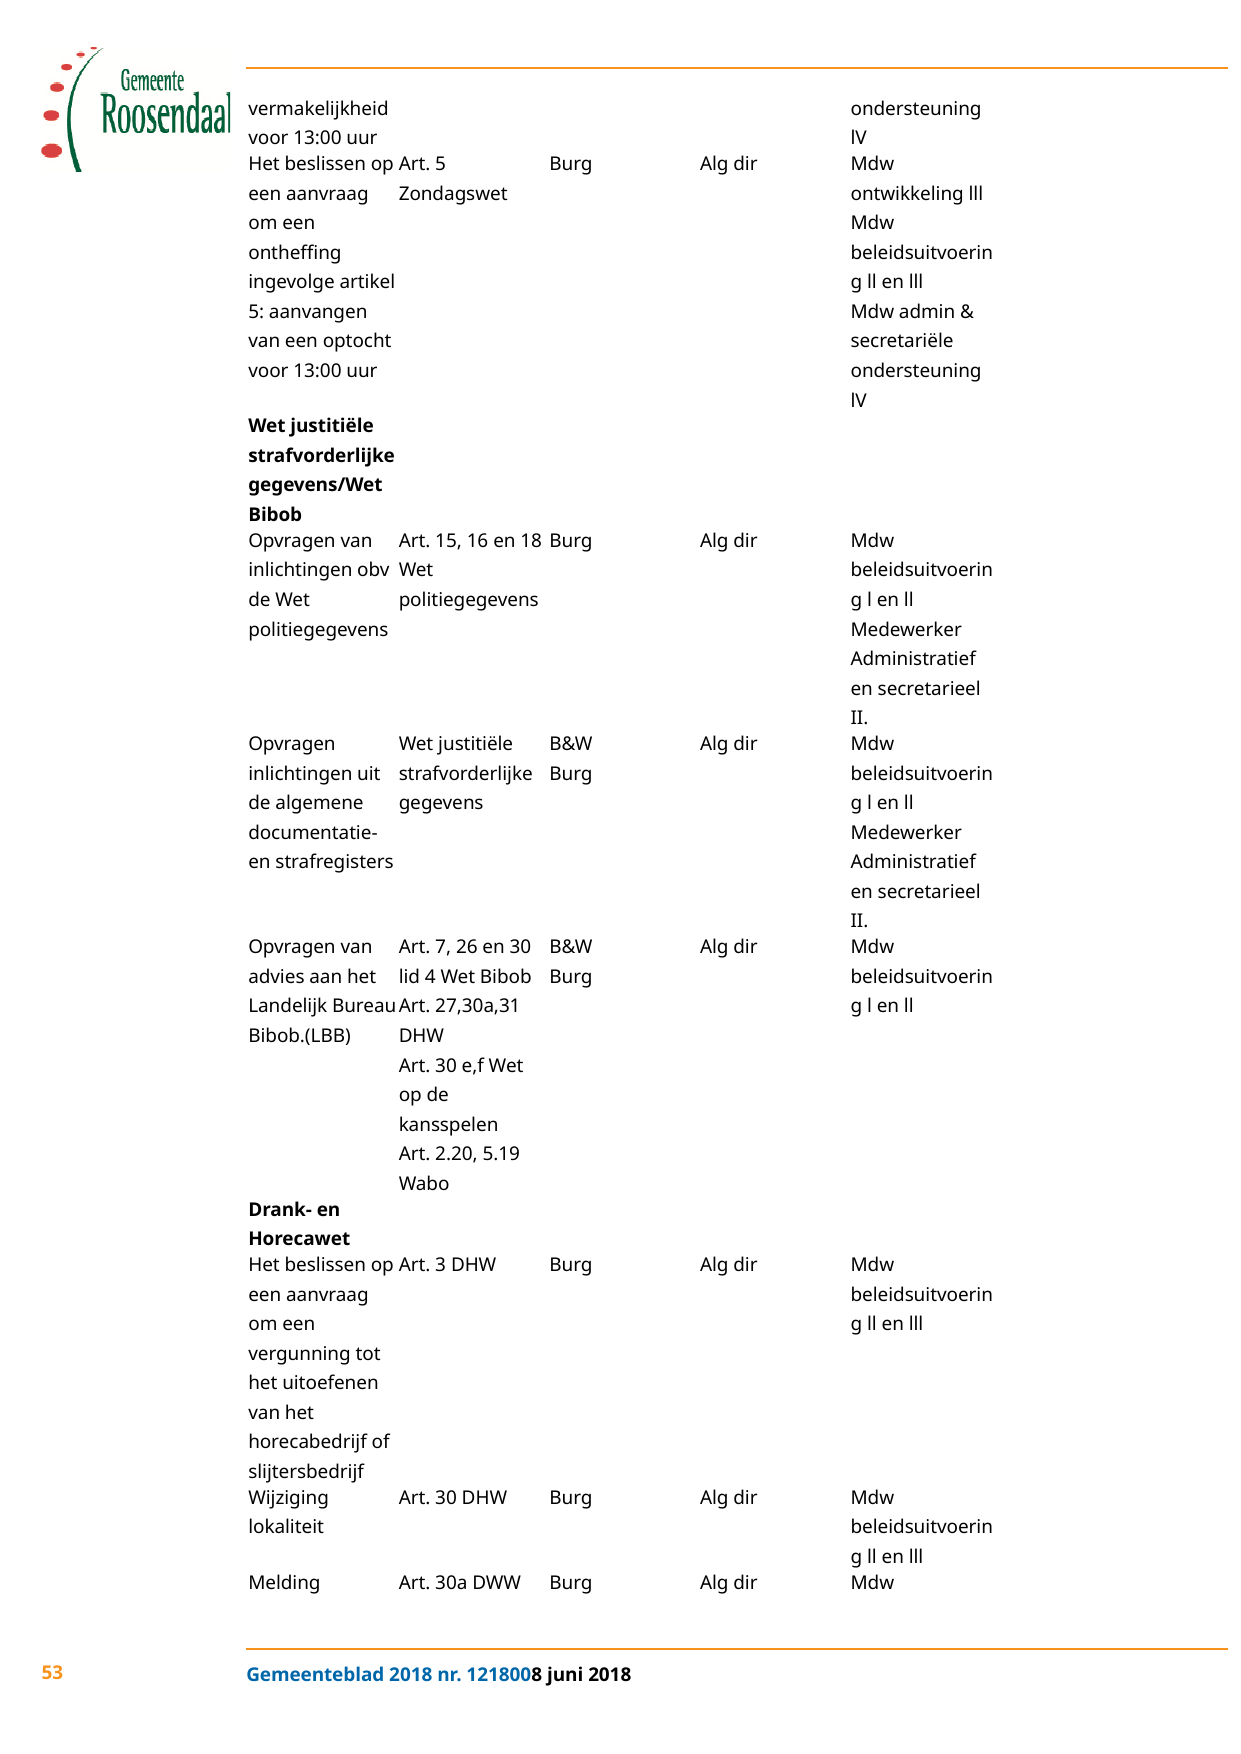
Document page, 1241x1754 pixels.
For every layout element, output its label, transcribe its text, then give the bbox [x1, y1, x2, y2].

table_cell vermakelijkheid voor 13:00 uur [248, 95, 398, 150]
table_cell [700, 1196, 850, 1251]
table_cell [399, 413, 549, 527]
table_cell Het beslissen op een aanvraag om een vergunning tot het uitoefenen van het horecabedrijf of slijtersbedrijf [248, 1251, 398, 1484]
picture [41, 47, 231, 172]
table_cell Burg [549, 1251, 700, 1484]
table_cell [549, 1196, 700, 1251]
table_cell B&W Burg [549, 934, 700, 1196]
table_cell Alg dir [700, 150, 850, 412]
table_cell Alg dir [700, 934, 850, 1196]
table_cell Mdw ontwikkeling lll Mdw beleidsuitvoering ll en lll Mdw admin & secretariële ondersteuning lV [850, 150, 1001, 412]
table_cell [850, 413, 1001, 527]
table_cell Art. 15, 16 en 18 Wet politiegegevens [399, 527, 549, 730]
table_cell Art. 30a DWW [399, 1569, 549, 1594]
table_cell Mdw [850, 1569, 1001, 1594]
table_cell Alg dir [700, 1484, 850, 1569]
table_cell [1001, 934, 1152, 1196]
table_cell [399, 1196, 549, 1251]
table_cell [1001, 1569, 1152, 1594]
table_cell Burg [549, 1484, 700, 1569]
table_cell Art. 3 DHW [399, 1251, 549, 1484]
table_cell [1001, 1484, 1152, 1569]
table_cell Art. 5 Zondagswet [399, 150, 549, 412]
table_cell Mdw beleidsuitvoering l en ll Medewerker Administratief en secretarieel II. [850, 730, 1001, 933]
table_cell [1001, 95, 1152, 150]
table_cell B&W Burg [549, 730, 700, 933]
table_cell [549, 95, 700, 150]
table_cell Burg [549, 150, 700, 412]
table_cell Mdw beleidsuitvoering ll en lll [850, 1251, 1001, 1484]
table_cell Alg dir [700, 1569, 850, 1594]
table_cell Mdw beleidsuitvoering l en ll [850, 934, 1001, 1196]
table_cell Drank- en Horecawet [248, 1196, 398, 1251]
table_cell Burg [549, 527, 700, 730]
table_cell [1001, 527, 1152, 730]
table_cell [399, 95, 549, 150]
table_cell Opvragen van advies aan het Landelijk Bureau Bibob.(LBB) [248, 934, 398, 1196]
table_cell Wet justitiële strafvorderlijke gegevens/Wet Bibob [248, 413, 398, 527]
table_cell Het beslissen op een aanvraag om een ontheffing ingevolge artikel 5: aanvangen van een optocht voor 13:00 uur [248, 150, 398, 412]
table_cell Mdw beleidsuitvoering ll en lll [850, 1484, 1001, 1569]
table_cell [549, 413, 700, 527]
table_cell [1001, 1196, 1152, 1251]
table_cell Art. 7, 26 en 30 lid 4 Wet Bibob Art. 27,30a,31 DHW Art. 30 e,f Wet op de kansspelen Art. 2.20, 5.19 Wabo [399, 934, 549, 1196]
table_cell [1001, 1251, 1152, 1484]
table_cell [1001, 150, 1152, 412]
table_cell [1001, 413, 1152, 527]
table_cell Art. 30 DHW [399, 1484, 549, 1569]
table_cell Alg dir [700, 1251, 850, 1484]
table_cell [850, 1196, 1001, 1251]
table_cell Alg dir [700, 527, 850, 730]
table_cell Burg [549, 1569, 700, 1594]
table_cell [1001, 730, 1152, 933]
table_cell Alg dir [700, 730, 850, 933]
table_cell ondersteuning lV [850, 95, 1001, 150]
table_cell Wet justitiële strafvorderlijke gegevens [399, 730, 549, 933]
table_cell Opvragen inlichtingen uit de algemene documentatie- en strafregisters [248, 730, 398, 933]
table_cell Opvragen van inlichtingen obv de Wet politiegegevens [248, 527, 398, 730]
table_cell [700, 413, 850, 527]
table_cell Wijziging lokaliteit [248, 1484, 398, 1569]
table_cell Mdw beleidsuitvoering l en ll Medewerker Administratief en secretarieel II. [850, 527, 1001, 730]
table_cell Melding [248, 1569, 398, 1594]
table_cell [700, 95, 850, 150]
